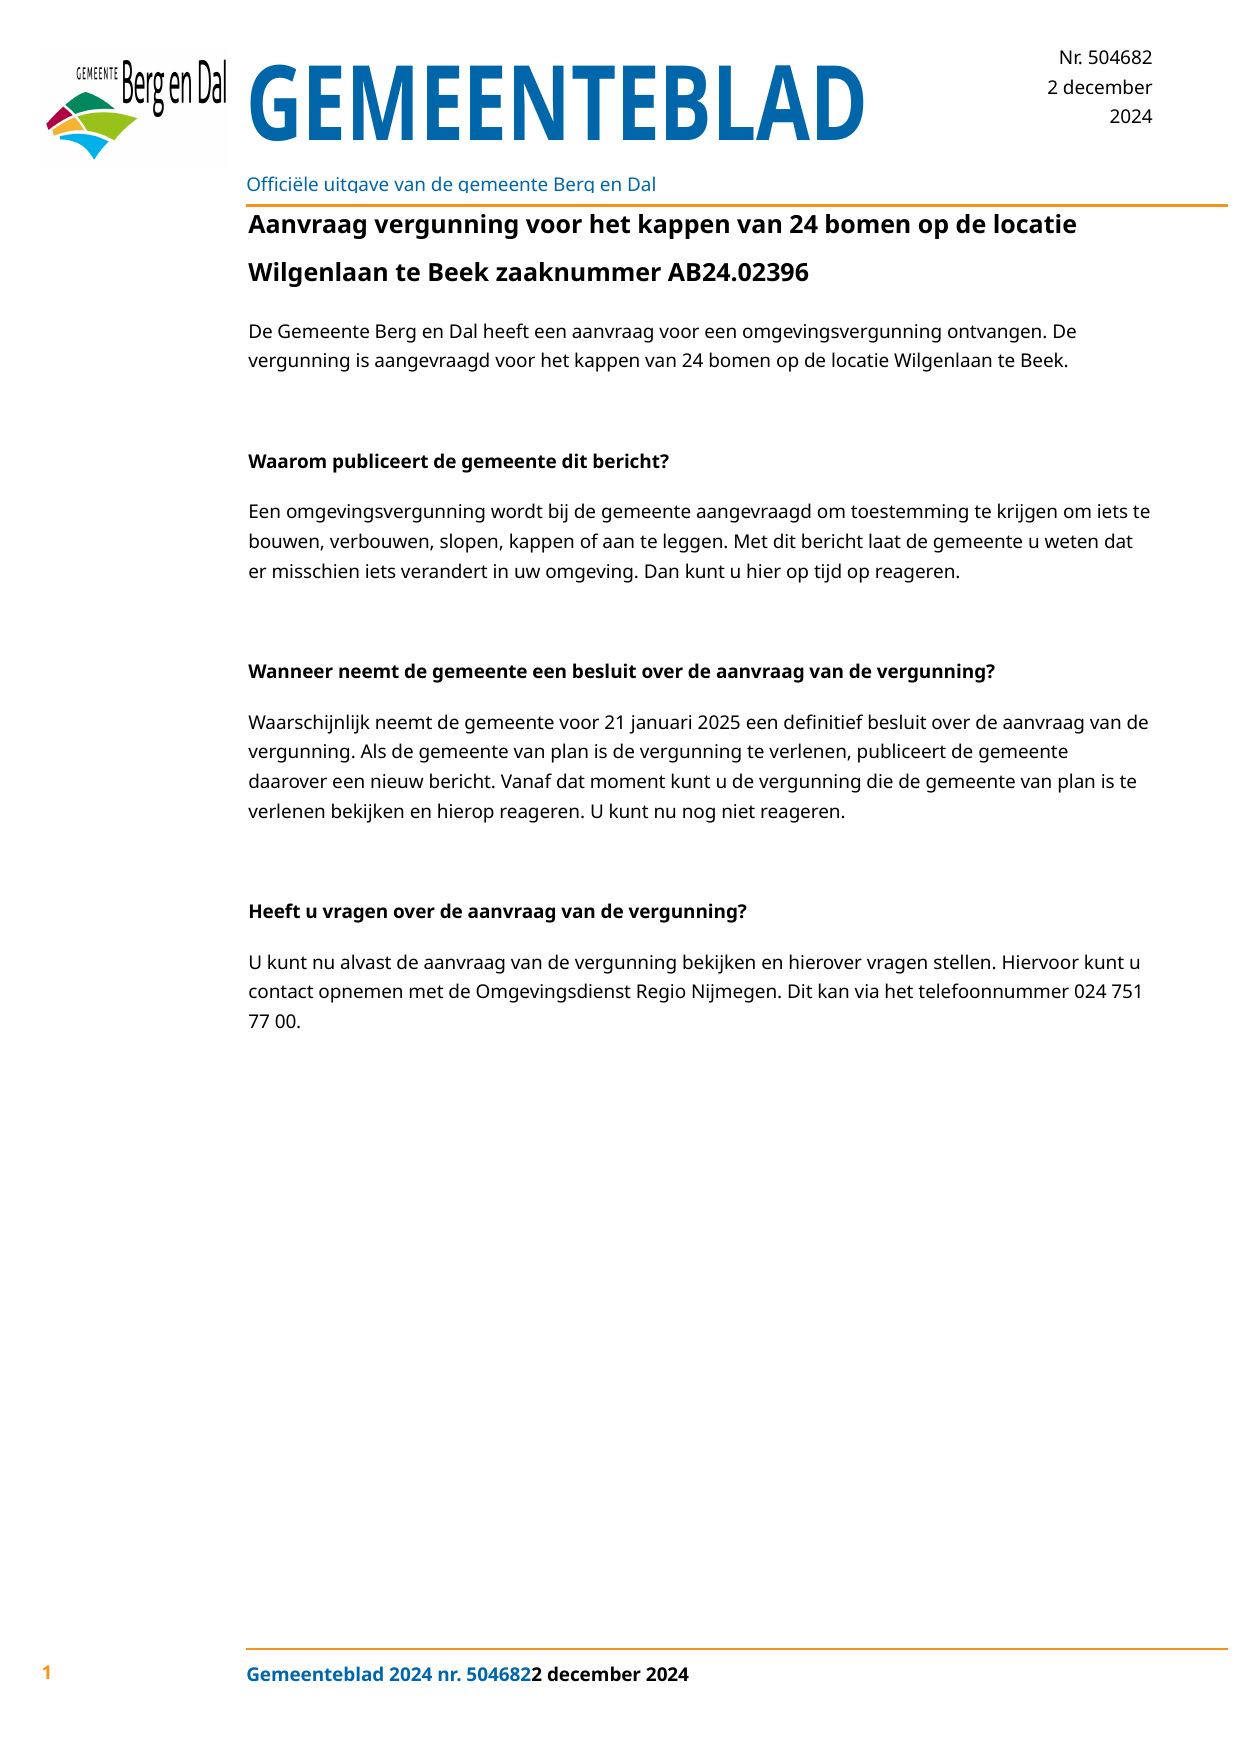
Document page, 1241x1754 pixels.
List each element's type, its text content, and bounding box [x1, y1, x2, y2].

text De Gemeente Berg en Dal heeft een aanvraag voor een omgevingsvergunning ontvangen. De vergunning is aangevraagd voor het kappen van 24 bomen op de locatie Wilgenlaan te Beek. [248, 318, 1152, 373]
text Waarom publiceert de gemeente dit bericht? [248, 448, 1152, 474]
text Aanvraag vergunning voor het kappen van 24 bomen op de locatie Wilgenlaan te Beek zaaknummer AB24.02396 [248, 207, 1152, 288]
text Waarschijnlijk neemt de gemeente voor 21 januari 2025 een definitief besluit over de aanvraag van de vergunning. Als de gemeente van plan is de vergunning te verlenen, publiceert de gemeente daarover een nieuw bericht. Vanaf dat moment kunt u de vergunning die de gemeente van plan is te verlenen bekijken en hierop reageren. U kunt nu nog niet reageren. [248, 709, 1152, 824]
text Een omgevingsvergunning wordt bij de gemeente aangevraagd om toestemming te krijgen om iets te bouwen, verbouwen, slopen, kappen of aan te leggen. Met dit bericht laat de gemeente u weten dat er misschien iets verandert in uw omgeving. Dan kunt u hier op tijd op reageren. [248, 499, 1152, 584]
text Heeft u vragen over de aanvraag van de vergunning? [248, 899, 1152, 924]
picture [41, 47, 231, 172]
text U kunt nu alvast de aanvraag van de vergunning bekijken en hierover vragen stellen. Hiervoor kunt u contact opnemen met de Omgevingsdienst Regio Nijmegen. Dit kan via het telefoonnummer 024 751 77 00. [248, 949, 1152, 1034]
text Wanneer neemt de gemeente een besluit over de aanvraag van de vergunning? [248, 659, 1152, 684]
